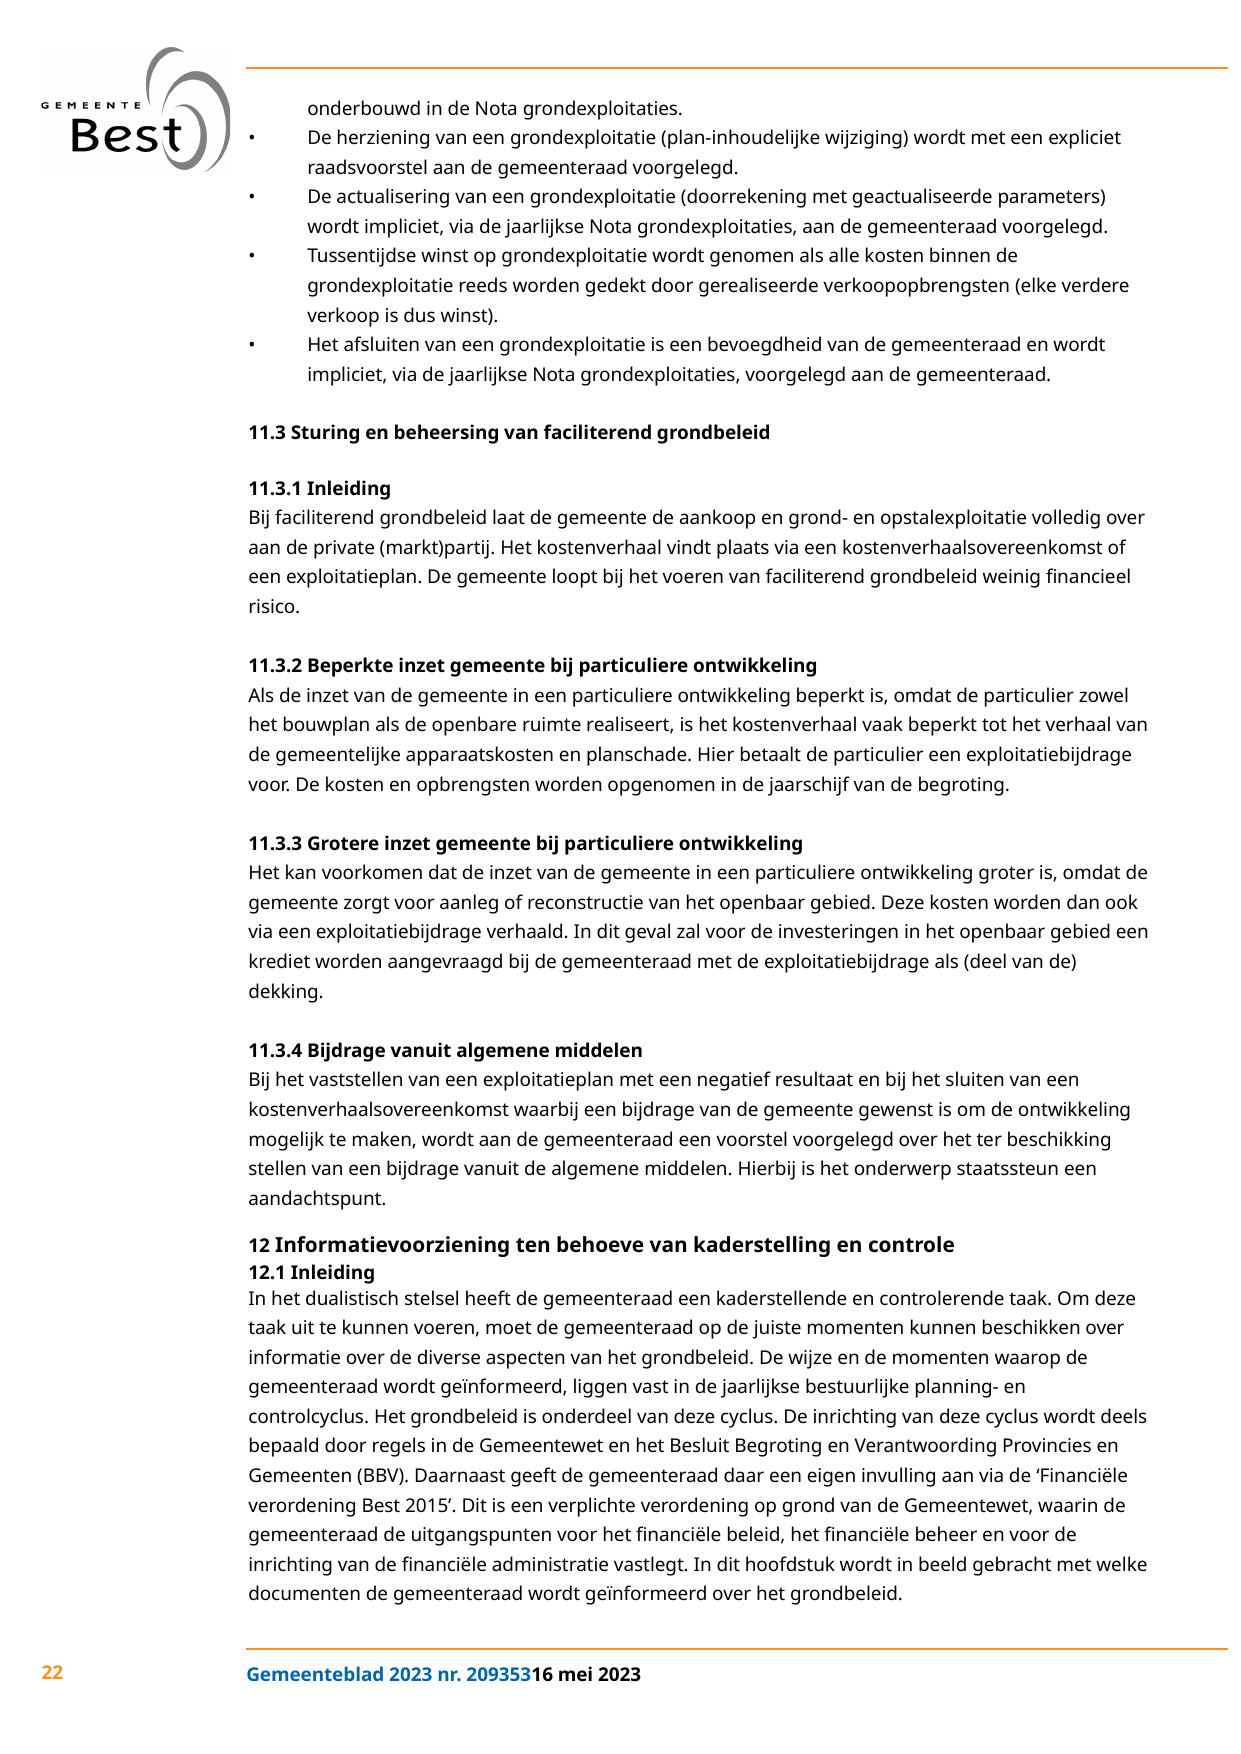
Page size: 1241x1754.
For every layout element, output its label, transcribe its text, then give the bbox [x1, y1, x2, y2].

table_header onderbouwd in de Nota grondexploitaties. De herziening van een grondexploitatie (plan-inhoudelijke wijziging) wordt met een expliciet raadsvoorstel aan de gemeenteraad voorgelegd. De actualisering van een grondexploitatie (doorrekening met geactualiseerde parameters) wordt impliciet, via de jaarlijkse Nota grondexploitaties, aan de gemeenteraad voorgelegd. Tussentijdse winst op grondexploitatie wordt genomen als alle kosten binnen de grondexploitatie reeds worden gedekt door gerealiseerde verkoopopbrengsten (elke verdere verkoop is dus winst). Het afsluiten van een grondexploitatie is een bevoegdheid van de gemeenteraad en wordt impliciet, via de jaarlijkse Nota grondexploitaties, voorgelegd aan de gemeenteraad. [248, 95, 1152, 387]
text 11.3.2 Beperkte inzet gemeente bij particuliere ontwikkeling [248, 652, 1152, 678]
text 11.3.3 Grotere inzet gemeente bij particuliere ontwikkeling [248, 830, 1152, 856]
text 11.3.4 Bijdrage vanuit algemene middelen [248, 1037, 1152, 1063]
text Als de inzet van de gemeente in een particuliere ontwikkeling beperkt is, omdat de particulier zowel het bouwplan als de openbare ruimte realiseert, is het kostenverhaal vaak beperkt tot het verhaal van de gemeentelijke apparaatskosten en planschade. Hier betaalt de particulier een exploitatiebijdrage voor. De kosten en opbrengsten worden opgenomen in de jaarschijf van de begroting. [248, 682, 1152, 796]
text 11.3.1 Inleiding [248, 475, 1152, 501]
text 12 Informatievoorziening ten behoeve van kaderstelling en controle [248, 1231, 1152, 1259]
picture [41, 47, 231, 172]
text In het dualistisch stelsel heeft de gemeenteraad een kaderstellende en controlerende taak. Om deze taak uit te kunnen voeren, moet de gemeenteraad op de juiste momenten kunnen beschikken over informatie over de diverse aspecten van het grondbeleid. De wijze en de momenten waarop de gemeenteraad wordt geïnformeerd, liggen vast in de jaarlijkse bestuurlijke planning- en controlcyclus. Het grondbeleid is onderdeel van deze cyclus. De inrichting van deze cyclus wordt deels bepaald door regels in de Gemeentewet en het Besluit Begroting en Verantwoording Provincies en Gemeenten (BBV). Daarnaast geeft de gemeenteraad daar een eigen invulling aan via de ‘Financiële verordening Best 2015’. Dit is een verplichte verordening op grond van de Gemeentewet, waarin de gemeenteraad de uitgangspunten voor het financiële beleid, het financiële beheer en voor de inrichting van de financiële administratie vastlegt. In dit hoofdstuk wordt in beeld gebracht met welke documenten de gemeenteraad wordt geïnformeerd over het grondbeleid. [248, 1285, 1152, 1606]
text Bij het vaststellen van een exploitatieplan met een negatief resultaat en bij het sluiten van een kostenverhaalsovereenkomst waarbij een bijdrage van de gemeente gewenst is om de ontwikkeling mogelijk te maken, wordt aan de gemeenteraad een voorstel voorgelegd over het ter beschikking stellen van een bijdrage vanuit de algemene middelen. Hierbij is het onderwerp staatssteun een aandachtspunt. [248, 1067, 1152, 1211]
text Bij faciliterend grondbeleid laat de gemeente de aankoop en grond- en opstalexploitatie volledig over aan de private (markt)partij. Het kostenverhaal vindt plaats via een kostenverhaalsovereenkomst of een exploitatieplan. De gemeente loopt bij het voeren van faciliterend grondbeleid weinig financieel risico. [248, 504, 1152, 619]
text Het kan voorkomen dat de inzet van de gemeente in een particuliere ontwikkeling groter is, omdat de gemeente zorgt voor aanleg of reconstructie van het openbaar gebied. Deze kosten worden dan ook via een exploitatiebijdrage verhaald. In dit geval zal voor de investeringen in het openbaar gebied een krediet worden aangevraagd bij de gemeenteraad met de exploitatiebijdrage als (deel van de) dekking. [248, 859, 1152, 1003]
text 11.3 Sturing en beheersing van faciliterend grondbeleid [248, 419, 1152, 445]
text 12.1 Inleiding [248, 1259, 1152, 1285]
